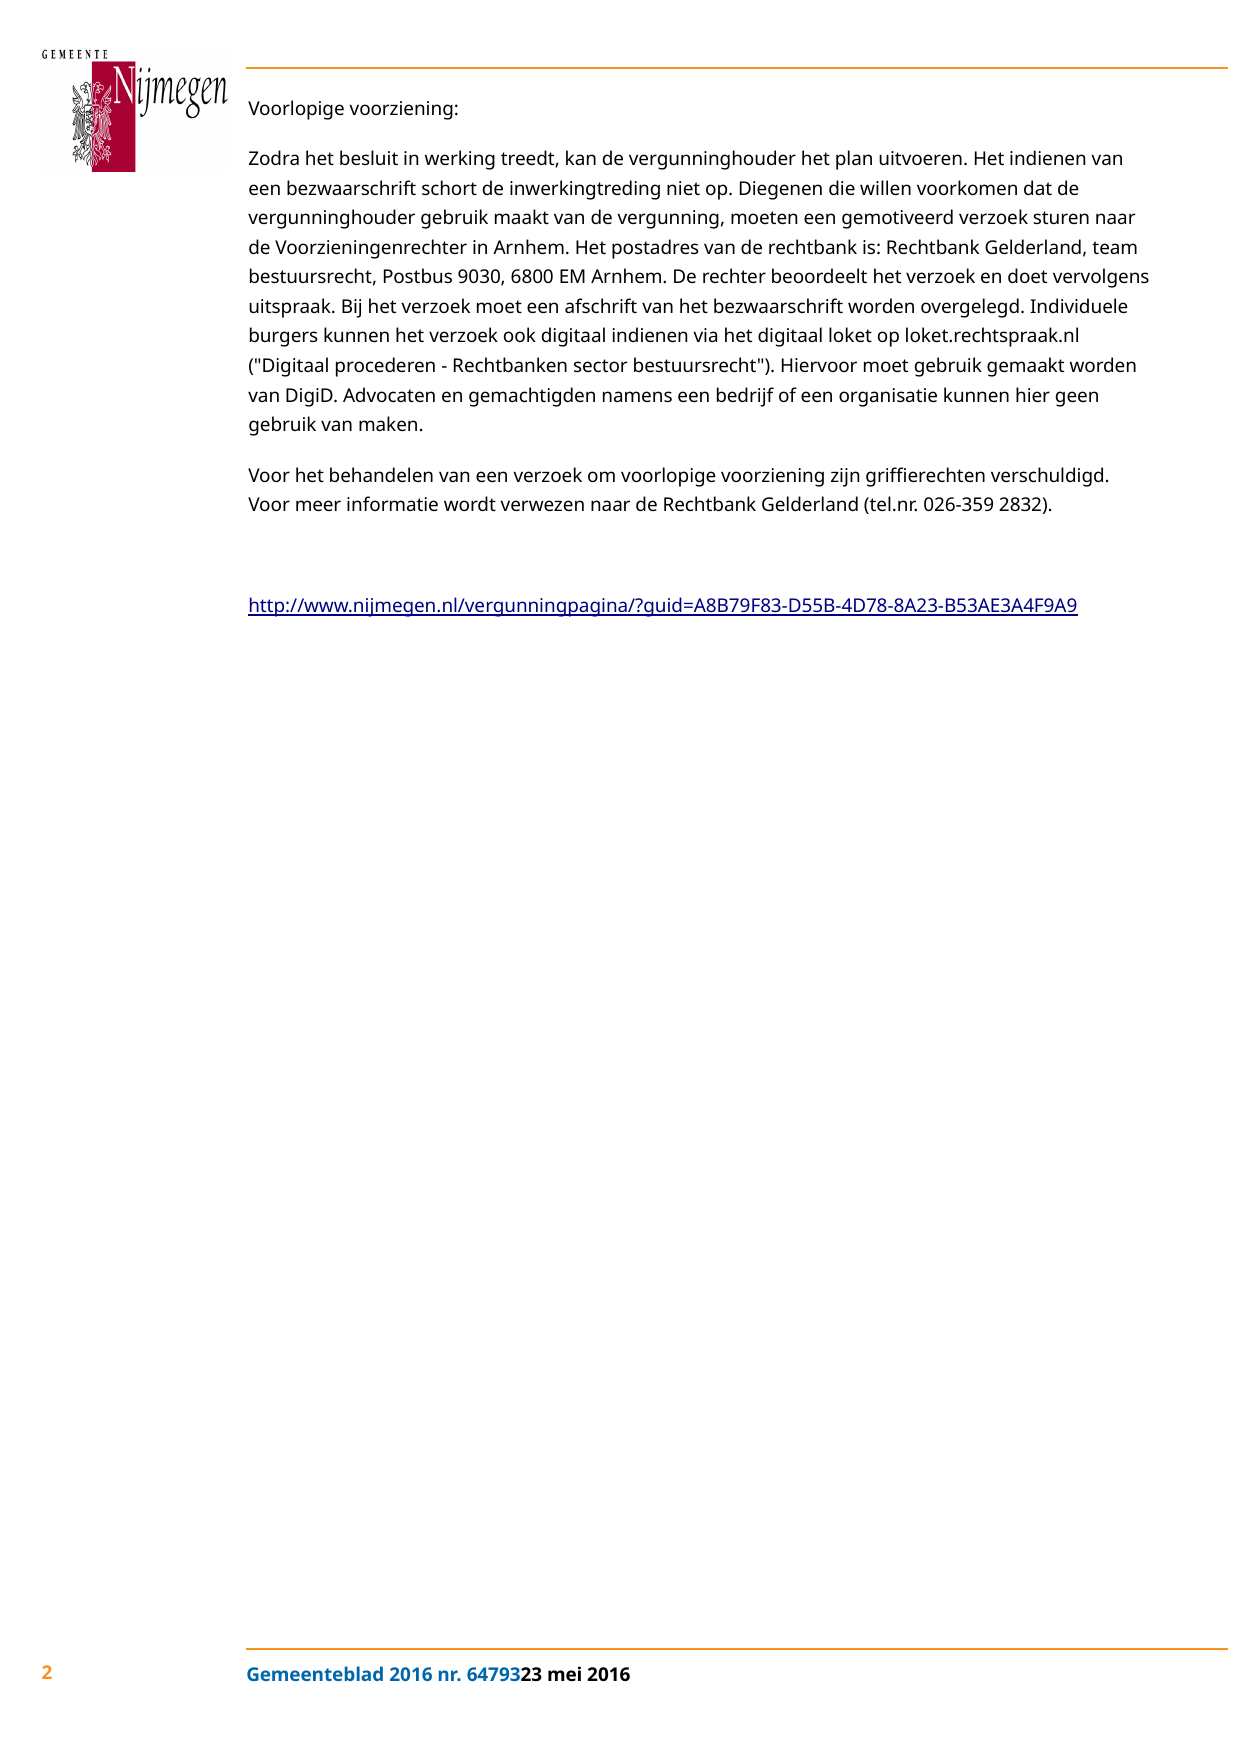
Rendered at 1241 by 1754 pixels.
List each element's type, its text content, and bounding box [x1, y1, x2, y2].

text Voor het behandelen van een verzoek om voorlopige voorziening zijn griffierechten verschuldigd. Voor meer informatie wordt verwezen naar de Rechtbank Gelderland (tel.nr. 026-359 2832). [248, 462, 1152, 517]
text Zodra het besluit in werking treedt, kan de vergunninghouder het plan uitvoeren. Het indienen van een bezwaarschrift schort de inwerkingtreding niet op. Diegenen die willen voorkomen dat de vergunninghouder gebruik maakt van de vergunning, moeten een gemotiveerd verzoek sturen naar de Voorzieningenrechter in Arnhem. Het postadres van de rechtbank is: Rechtbank Gelderland, team bestuursrecht, Postbus 9030, 6800 EM Arnhem. De rechter beoordeelt het verzoek en doet vervolgens uitspraak. Bij het verzoek moet een afschrift van het bezwaarschrift worden overgelegd. Individuele burgers kunnen het verzoek ook digitaal indienen via het digitaal loket op loket.rechtspraak.nl ("Digitaal procederen - Rechtbanken sector bestuursrecht"). Hiervoor moet gebruik gemaakt worden van DigiD. Advocaten en gemachtigden namens een bedrijf of een organisatie kunnen hier geen gebruik van maken. [248, 145, 1152, 437]
picture [41, 47, 231, 172]
text http://www.nijmegen.nl/vergunningpagina/?guid=A8B79F83-D55B-4D78-8A23-B53AE3A4F9A9 [248, 592, 1152, 618]
text Voorlopige voorziening: [248, 95, 1152, 121]
